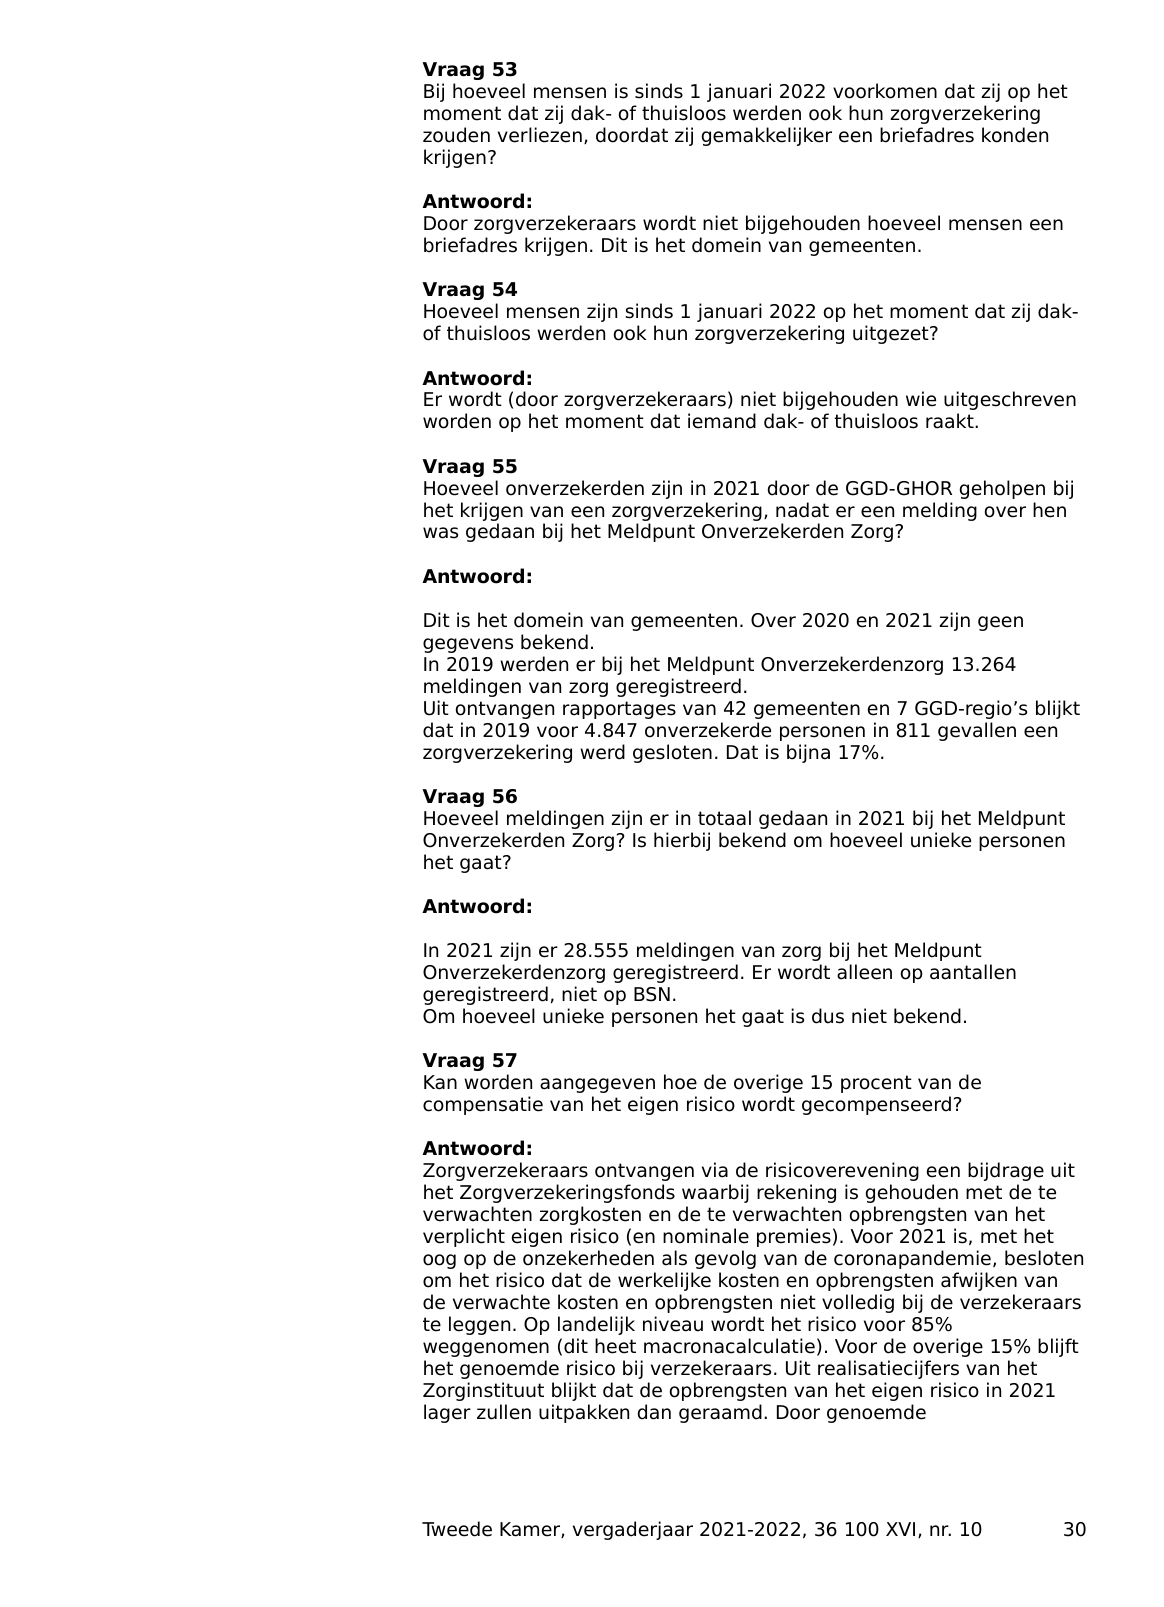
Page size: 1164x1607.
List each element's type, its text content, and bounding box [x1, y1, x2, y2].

subtitle Antwoord: [422, 367, 1087, 389]
subtitle Antwoord: [422, 191, 1087, 213]
text Om hoeveel unieke personen het gaat is dus niet bekend. [422, 1006, 1087, 1028]
subtitle Vraag 55 [422, 456, 1087, 477]
subtitle Vraag 54 [422, 279, 1087, 301]
text Dit is het domein van gemeenten. Over 2020 en 2021 zijn geen gegevens bekend. [422, 610, 1087, 654]
subtitle Vraag 57 [422, 1050, 1087, 1072]
text Uit ontvangen rapportages van 42 gemeenten en 7 GGD-regio’s blijkt dat in 2019 voor 4.847 onverzekerde personen in 811 gevallen een zorgverzekering werd gesloten. Dat is bijna 17%. [422, 698, 1087, 764]
text Bij hoeveel mensen is sinds 1 januari 2022 voorkomen dat zij op het moment dat zij dak- of thuisloos werden ook hun zorgverzekering zouden verliezen, doordat zij gemakkelijker een briefadres konden krijgen? [422, 81, 1087, 169]
text Door zorgverzekeraars wordt niet bijgehouden hoeveel mensen een briefadres krijgen. Dit is het domein van gemeenten. [422, 213, 1087, 257]
subtitle Vraag 53 [422, 59, 1087, 81]
text In 2021 zijn er 28.555 meldingen van zorg bij het Meldpunt Onverzekerdenzorg geregistreerd. Er wordt alleen op aantallen geregistreerd, niet op BSN. [422, 940, 1087, 1006]
subtitle Vraag 56 [422, 786, 1087, 808]
text Zorgverzekeraars ontvangen via de risicoverevening een bijdrage uit het Zorgverzekeringsfonds waarbij rekening is gehouden met de te verwachten zorgkosten en de te verwachten opbrengsten van het verplicht eigen risico (en nominale premies). Voor 2021 is, met het oog op de onzekerheden als gevolg van de coronapandemie, besloten om het risico dat de werkelijke kosten en opbrengsten afwijken van de verwachte kosten en opbrengsten niet volledig bij de verzekeraars te leggen. Op landelijk niveau wordt het risico voor 85% weggenomen (dit heet macronacalculatie). Voor de overige 15% blijft het genoemde risico bij verzekeraars. Uit realisatiecijfers van het Zorginstituut blijkt dat de opbrengsten van het eigen risico in 2021 lager zullen uitpakken dan geraamd. Door genoemde [422, 1160, 1087, 1424]
text Hoeveel onverzekerden zijn in 2021 door de GGD-GHOR geholpen bij het krijgen van een zorgverzekering, nadat er een melding over hen was gedaan bij het Meldpunt Onverzekerden Zorg? [422, 477, 1087, 543]
text Kan worden aangegeven hoe de overige 15 procent van de compensatie van het eigen risico wordt gecompenseerd? [422, 1072, 1087, 1116]
subtitle Antwoord: [422, 566, 1087, 588]
text In 2019 werden er bij het Meldpunt Onverzekerdenzorg 13.264 meldingen van zorg geregistreerd. [422, 654, 1087, 698]
subtitle Antwoord: [422, 896, 1087, 918]
text Hoeveel mensen zijn sinds 1 januari 2022 op het moment dat zij dak- of thuisloos werden ook hun zorgverzekering uitgezet? [422, 301, 1087, 345]
subtitle Antwoord: [422, 1138, 1087, 1160]
text Hoeveel meldingen zijn er in totaal gedaan in 2021 bij het Meldpunt Onverzekerden Zorg? Is hierbij bekend om hoeveel unieke personen het gaat? [422, 808, 1087, 874]
text Er wordt (door zorgverzekeraars) niet bijgehouden wie uitgeschreven worden op het moment dat iemand dak- of thuisloos raakt. [422, 389, 1087, 433]
